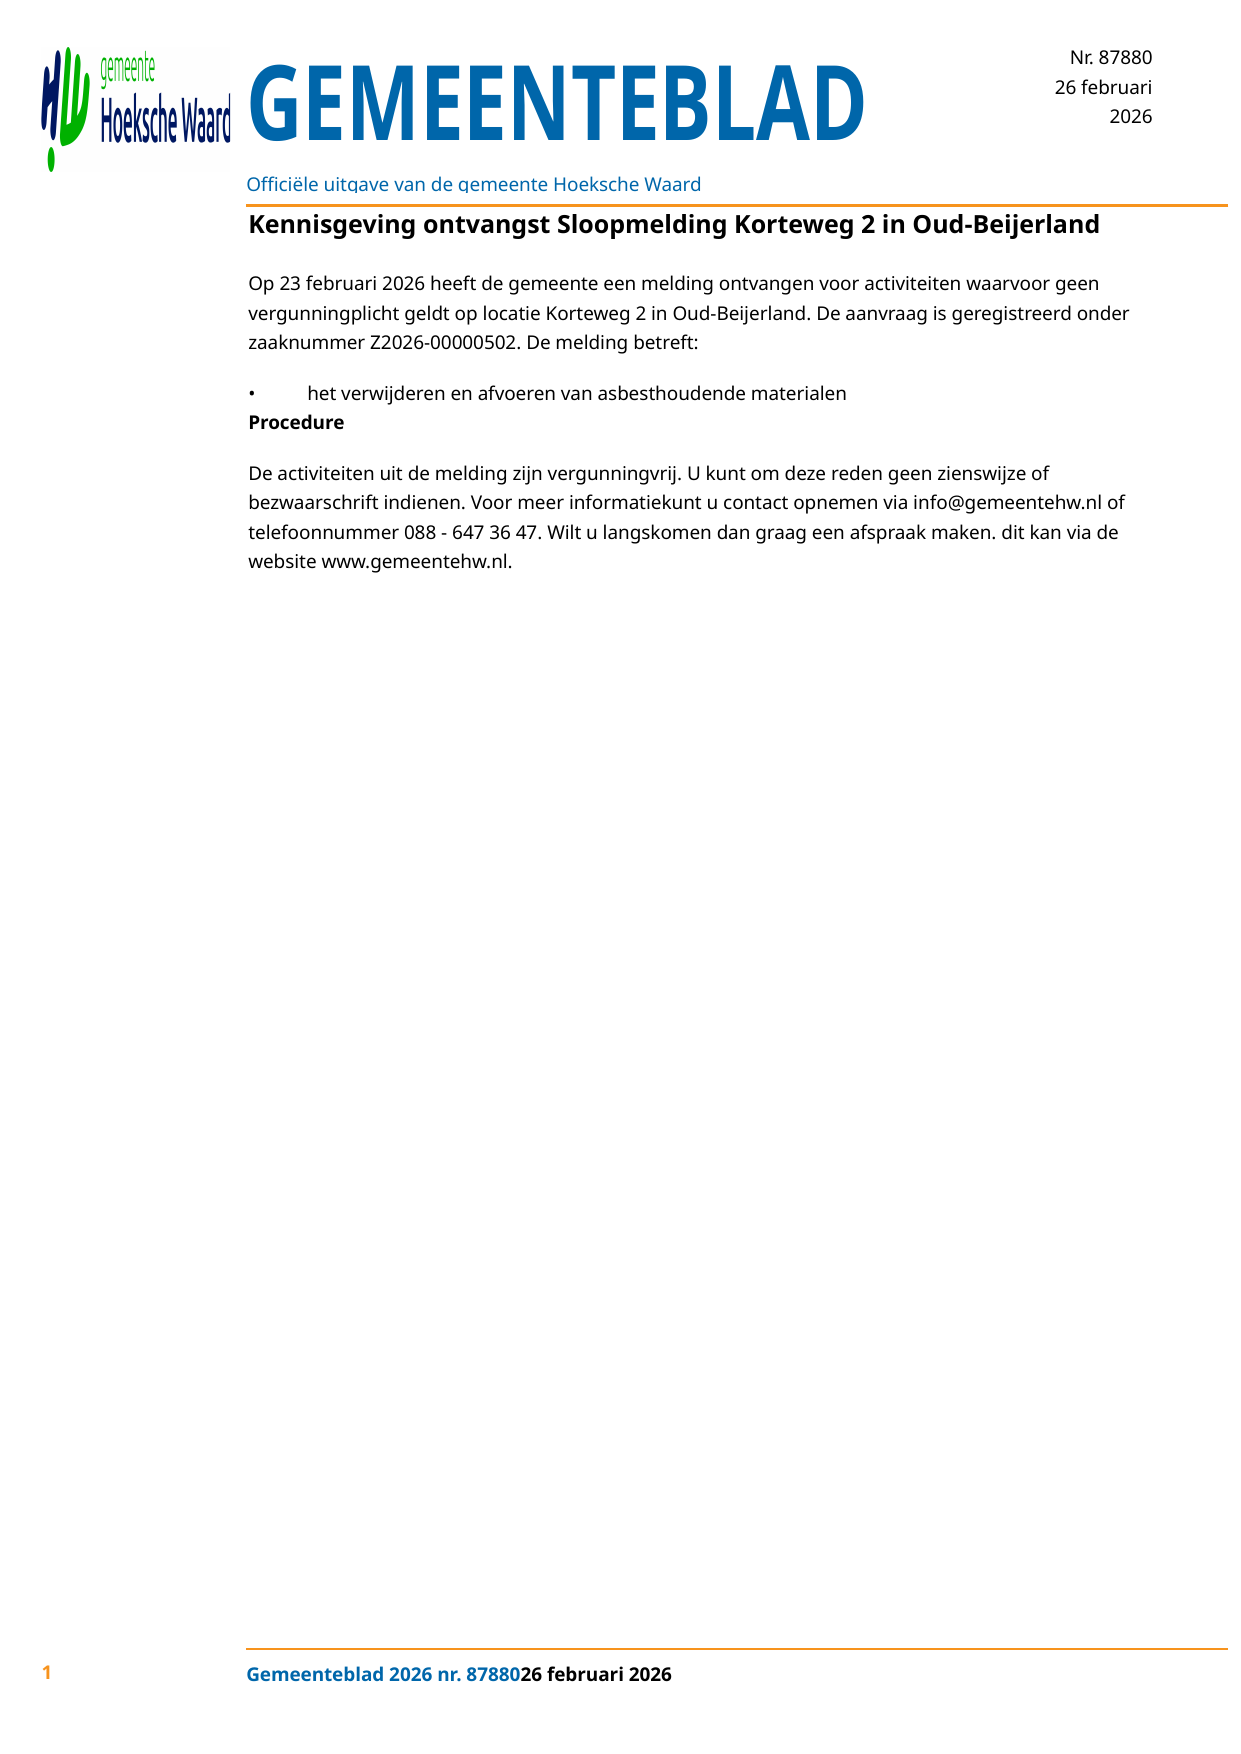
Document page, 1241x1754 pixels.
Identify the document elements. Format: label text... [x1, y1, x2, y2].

picture [41, 47, 231, 172]
text Kennisgeving ontvangst Sloopmelding Korteweg 2 in Oud-Beijerland [248, 207, 1152, 241]
text De activiteiten uit de melding zijn vergunningvrij. U kunt om deze reden geen zienswijze of bezwaarschrift indienen. Voor meer informatiekunt u contact opnemen via info@gemeentehw.nl of telefoonnummer 088 - 647 36 47. Wilt u langskomen dan graag een afspraak maken. dit kan via de website www.gemeentehw.nl. [248, 460, 1152, 574]
list het verwijderen en afvoeren van asbesthoudende materialen [248, 380, 1152, 406]
text Op 23 februari 2026 heeft de gemeente een melding ontvangen voor activiteiten waarvoor geen vergunningplicht geldt op locatie Korteweg 2 in Oud-Beijerland. De aanvraag is geregistreerd onder zaaknummer Z2026-00000502. De melding betreft: [248, 270, 1152, 355]
text Procedure [248, 409, 1152, 435]
